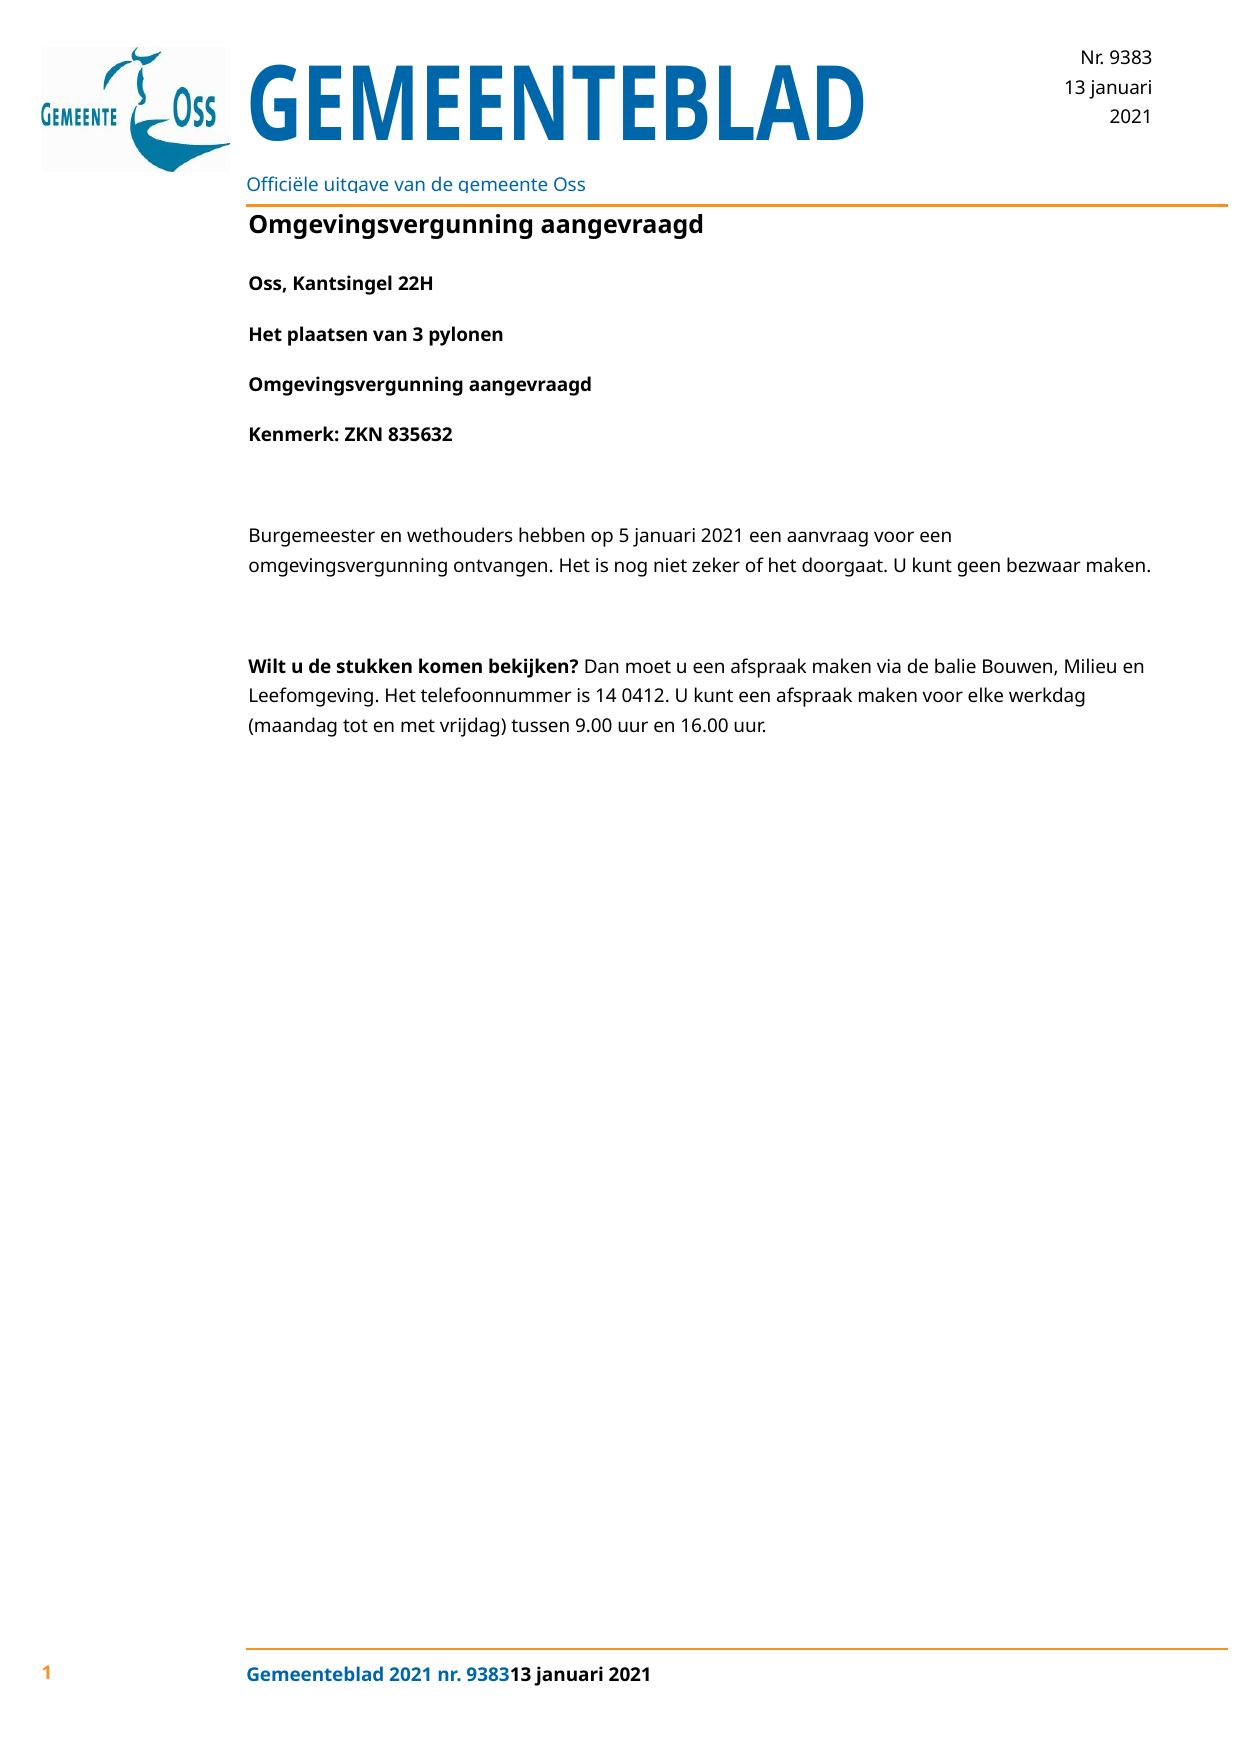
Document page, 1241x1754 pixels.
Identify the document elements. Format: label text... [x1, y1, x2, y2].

text Wilt u de stukken komen bekijken? Dan moet u een afspraak maken via de balie Bouwen, Milieu en Leefomgeving. Het telefoonnummer is 14 0412. U kunt een afspraak maken voor elke werkdag (maandag tot en met vrijdag) tussen 9.00 uur en 16.00 uur. [248, 653, 1152, 738]
text Oss, Kantsingel 22H [248, 270, 1152, 296]
text Kenmerk: ZKN 835632 [248, 422, 1152, 447]
text Burgemeester en wethouders hebben op 5 januari 2021 een aanvraag voor een omgevingsvergunning ontvangen. Het is nog niet zeker of het doorgaat. U kunt geen bezwaar maken. [248, 522, 1152, 578]
text Omgevingsvergunning aangevraagd [248, 207, 1152, 241]
text Omgevingsvergunning aangevraagd [248, 371, 1152, 397]
picture [41, 47, 231, 172]
text Het plaatsen van 3 pylonen [248, 321, 1152, 346]
